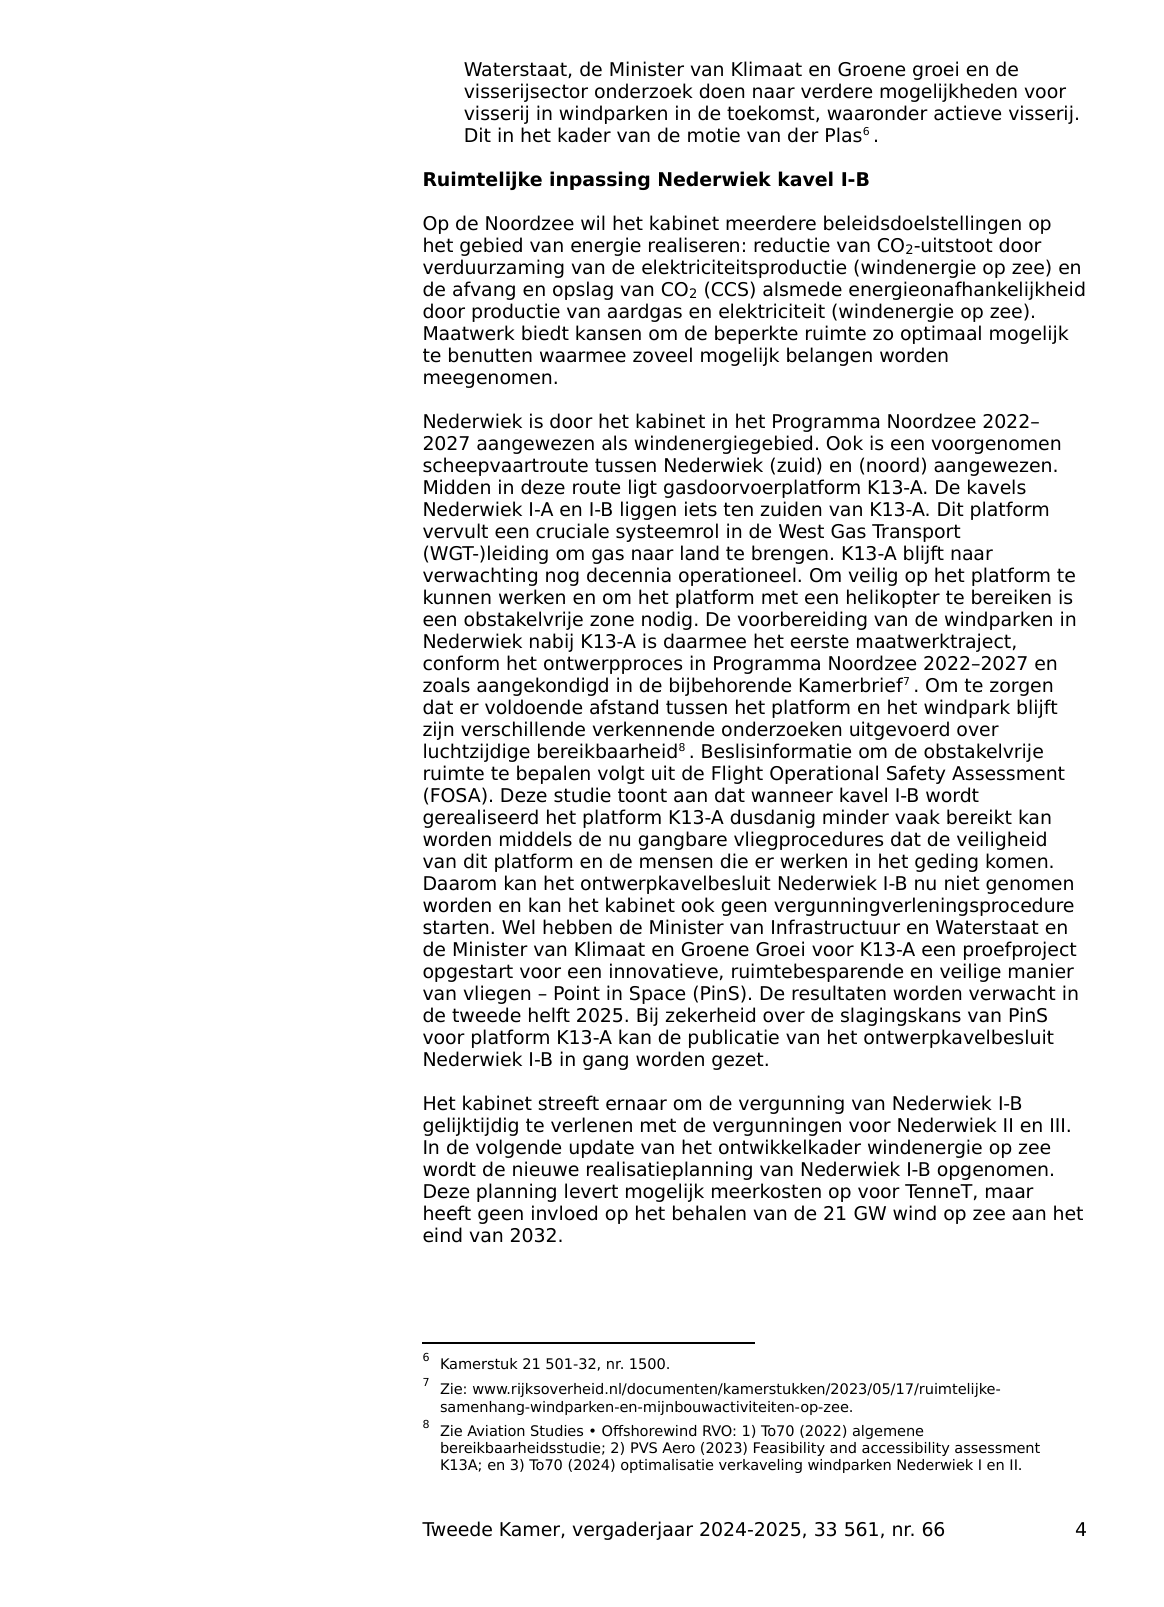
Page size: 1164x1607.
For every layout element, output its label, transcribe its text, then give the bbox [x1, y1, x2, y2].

text Zie: www.rijksoverheid.nl/documenten/kamerstukken/2023/05/17/ruimtelijke-samenhang-windparken-en-mijnbouwactiviteiten-op-zee. [422, 1377, 1087, 1416]
text Waterstaat, de Minister van Klimaat en Groene groei en de visserijsector onderzoek doen naar verdere mogelijkheden voor visserij in windparken in de toekomst, waaronder actieve visserij. Dit in het kader van de motie van der Plas. [422, 59, 1087, 147]
text Het kabinet streeft ernaar om de vergunning van Nederwiek I-B gelijktijdig te verlenen met de vergunningen voor Nederwiek II en III. In de volgende update van het ontwikkelkader windenergie op zee wordt de nieuwe realisatieplanning van Nederwiek I-B opgenomen. Deze planning levert mogelijk meerkosten op voor TenneT, maar heeft geen invloed op het behalen van de 21 GW wind op zee aan het eind van 2032. [422, 1093, 1087, 1247]
text Nederwiek is door het kabinet in het Programma Noordzee 2022–2027 aangewezen als windenergiegebied. Ook is een voorgenomen scheepvaartroute tussen Nederwiek (zuid) en (noord) aangewezen. Midden in deze route ligt gasdoorvoerplatform K13-A. De kavels Nederwiek I-A en I-B liggen iets ten zuiden van K13-A. Dit platform vervult een cruciale systeemrol in de West Gas Transport (WGT-)leiding om gas naar land te brengen. K13-A blijft naar verwachting nog decennia operationeel. Om veilig op het platform te kunnen werken en om het platform met een helikopter te bereiken is een obstakelvrije zone nodig. De voorbereiding van de windparken in Nederwiek nabij K13-A is daarmee het eerste maatwerktraject, conform het ontwerpproces in Programma Noordzee 2022–2027 en zoals aangekondigd in de bijbehorende Kamerbrief. Om te zorgen dat er voldoende afstand tussen het platform en het windpark blijft zijn verschillende verkennende onderzoeken uitgevoerd over luchtzijdige bereikbaarheid. Beslisinformatie om de obstakelvrije ruimte te bepalen volgt uit de Flight Operational Safety Assessment (FOSA). Deze studie toont aan dat wanneer kavel I-B wordt gerealiseerd het platform K13-A dusdanig minder vaak bereikt kan worden middels de nu gangbare vliegprocedures dat de veiligheid van dit platform en de mensen die er werken in het geding komen. Daarom kan het ontwerpkavelbesluit Nederwiek I-B nu niet genomen worden en kan het kabinet ook geen vergunningverleningsprocedure starten. Wel hebben de Minister van Infrastructuur en Waterstaat en de Minister van Klimaat en Groene Groei voor K13-A een proefproject opgestart voor een innovatieve, ruimtebesparende en veilige manier van vliegen – Point in Space (PinS). De resultaten worden verwacht in de tweede helft 2025. Bij zekerheid over de slagingskans van PinS voor platform K13-A kan de publicatie van het ontwerpkavelbesluit Nederwiek I-B in gang worden gezet. [422, 411, 1087, 1071]
subtitle Ruimtelijke inpassing Nederwiek kavel I-B [422, 169, 1087, 191]
text Kamerstuk 21 501-32, nr. 1500. [422, 1352, 1087, 1374]
text Zie Aviation Studies • Offshorewind RVO: 1) To70 (2022) algemene bereikbaarheidsstudie; 2) PVS Aero (2023) Feasibility and accessibility assessment K13A; en 3) To70 (2024) optimalisatie verkaveling windparken Nederwiek I en II. [422, 1418, 1087, 1474]
text Op de Noordzee wil het kabinet meerdere beleidsdoelstellingen op het gebied van energie realiseren: reductie van CO2-uitstoot door verduurzaming van de elektriciteitsproductie (windenergie op zee) en de afvang en opslag van CO2 (CCS) alsmede energieonafhankelijkheid door productie van aardgas en elektriciteit (windenergie op zee). Maatwerk biedt kansen om de beperkte ruimte zo optimaal mogelijk te benutten waarmee zoveel mogelijk belangen worden meegenomen. [422, 213, 1087, 389]
